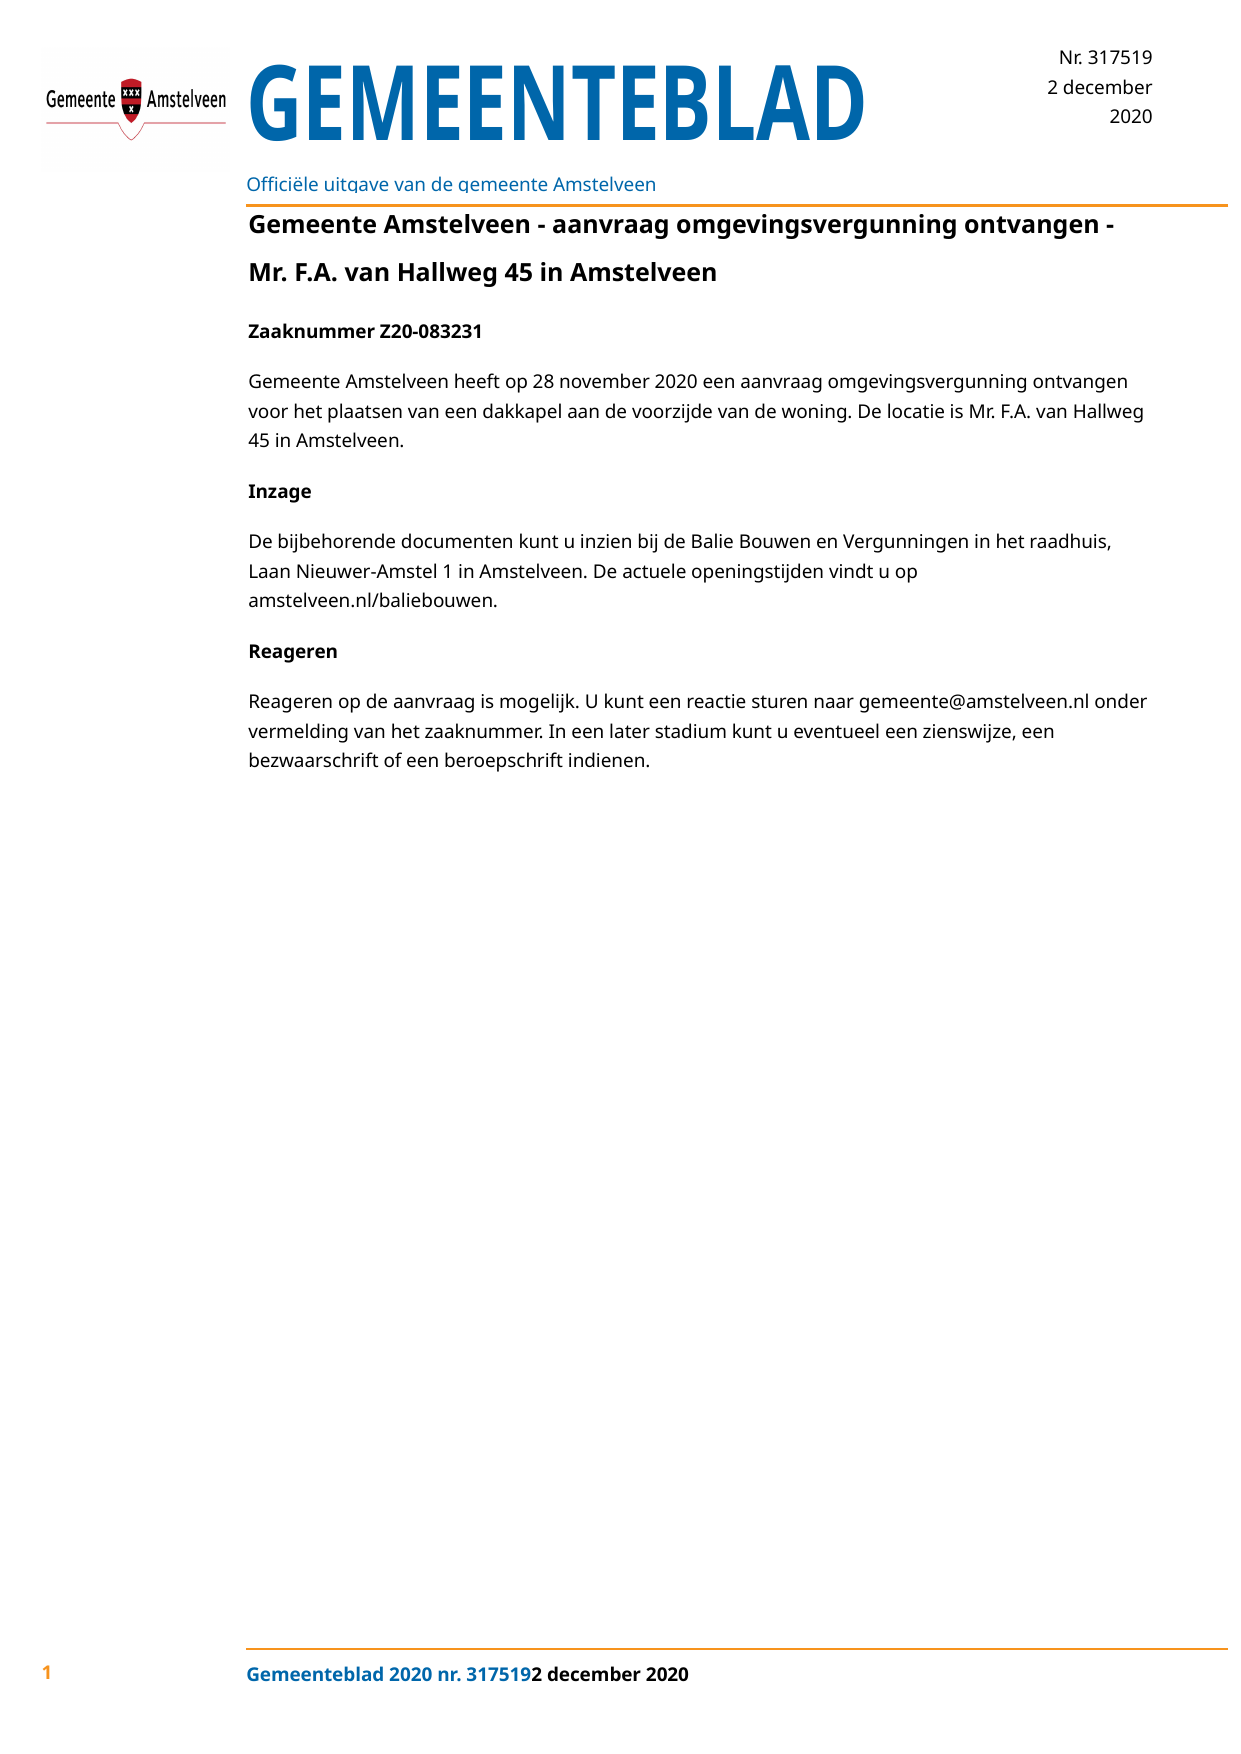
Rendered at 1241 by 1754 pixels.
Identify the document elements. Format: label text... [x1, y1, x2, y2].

text Inzage [248, 478, 1152, 504]
text De bijbehorende documenten kunt u inzien bij de Balie Bouwen en Vergunningen in het raadhuis, Laan Nieuwer-Amstel 1 in Amstelveen. De actuele openingstijden vindt u op amstelveen.nl/baliebouwen. [248, 528, 1152, 613]
picture [41, 47, 231, 172]
text Zaaknummer Z20-083231 [248, 318, 1152, 344]
text Gemeente Amstelveen - aanvraag omgevingsvergunning ontvangen - Mr. F.A. van Hallweg 45 in Amstelveen [248, 207, 1152, 288]
text Reageren op de aanvraag is mogelijk. U kunt een reactie sturen naar gemeente@amstelveen.nl onder vermelding van het zaaknummer. In een later stadium kunt u eventueel een zienswijze, een bezwaarschrift of een beroepschrift indienen. [248, 688, 1152, 773]
text Gemeente Amstelveen heeft op 28 november 2020 een aanvraag omgevingsvergunning ontvangen voor het plaatsen van een dakkapel aan de voorzijde van de woning. De locatie is Mr. F.A. van Hallweg 45 in Amstelveen. [248, 368, 1152, 453]
text Reageren [248, 638, 1152, 664]
